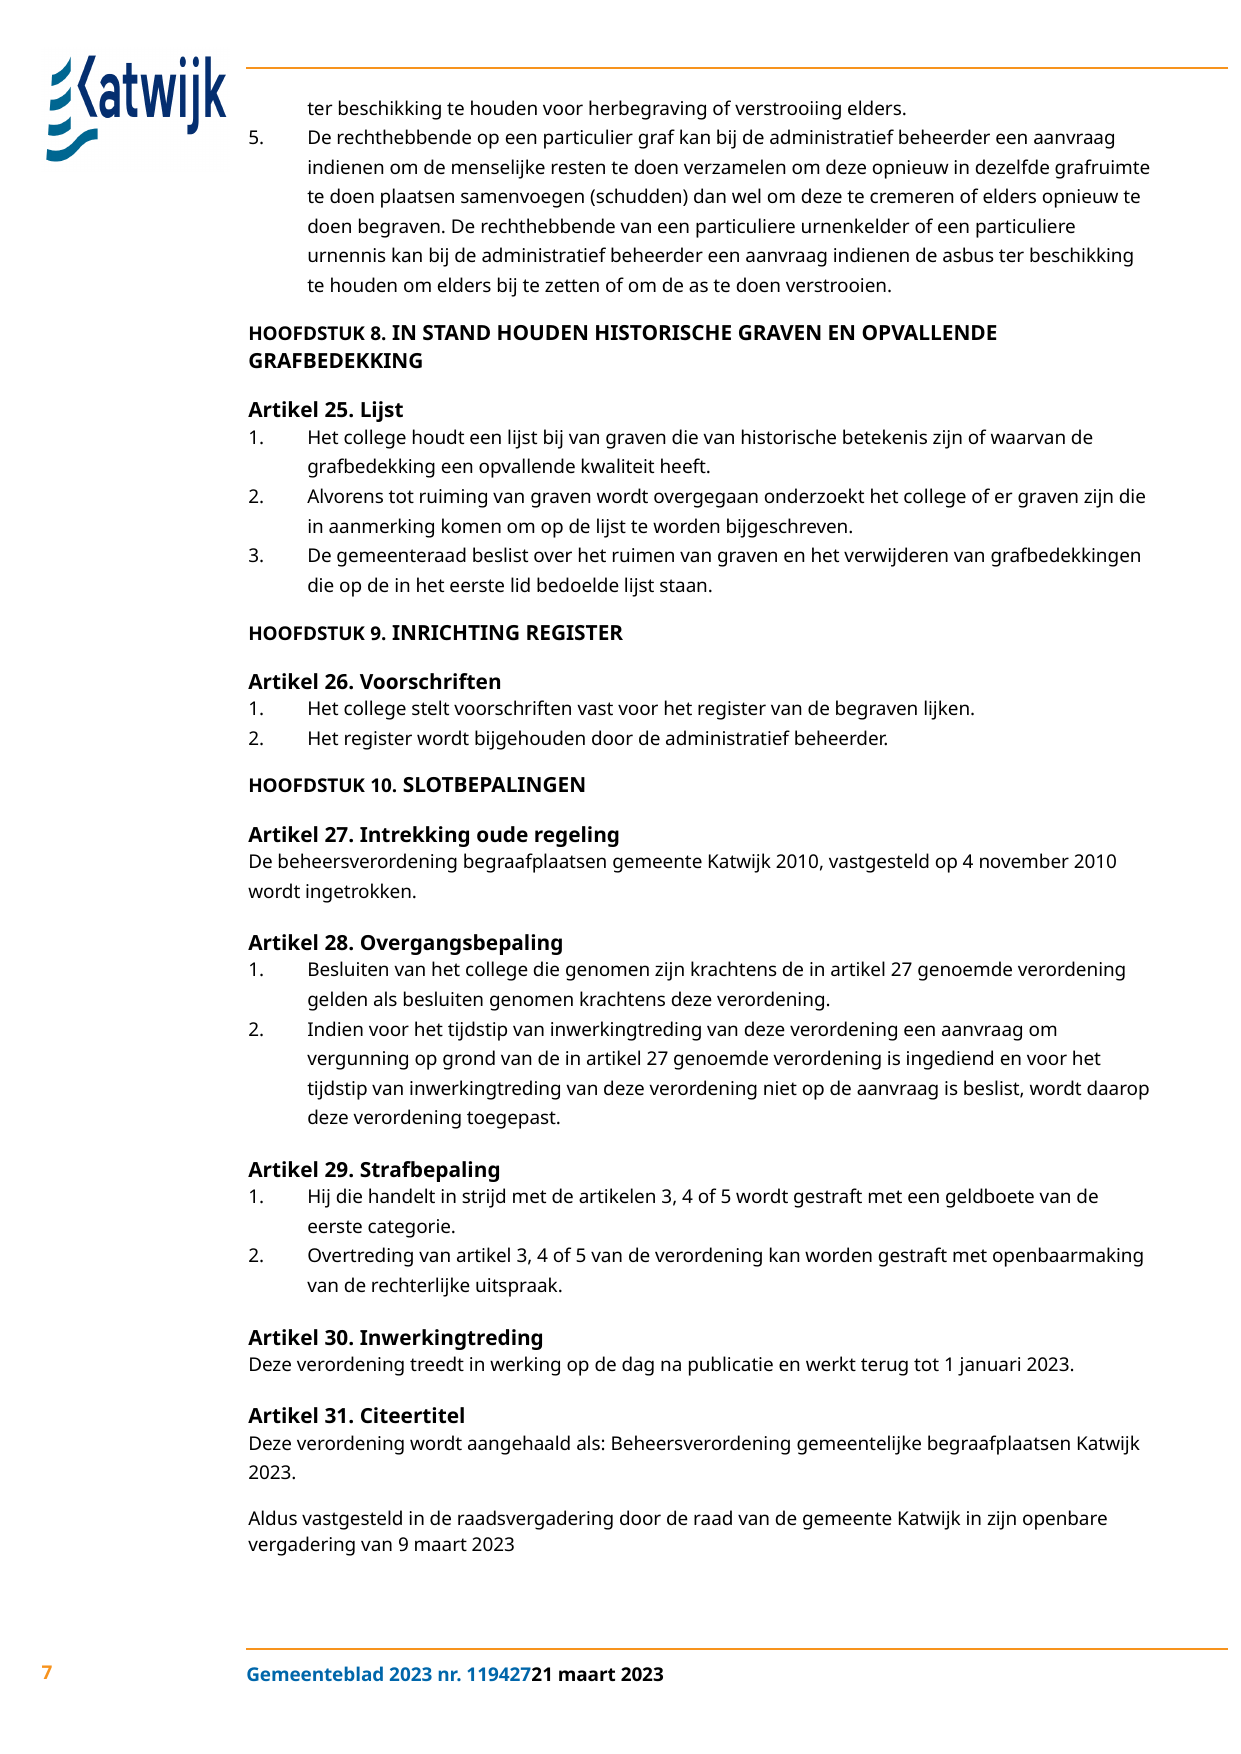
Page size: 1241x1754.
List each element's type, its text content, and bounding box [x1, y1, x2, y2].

text Deze verordening wordt aangehaald als: Beheersverordening gemeentelijke begraafplaatsen Katwijk 2023. [248, 1430, 1152, 1485]
text Artikel 25. Lijst [248, 396, 1152, 424]
list Indien voor het tijdstip van inwerkingtreding van deze verordening een aanvraag om vergunning op grond van de in artikel 27 genoemde verordening is ingediend en voor het tijdstip van inwerkingtreding van deze verordening niet op de aanvraag is beslist, wordt daarop deze verordening toegepast. [248, 1016, 1152, 1130]
text HOOFDSTUK 10. SLOTBEPALINGEN [248, 771, 1152, 799]
list Alvorens tot ruiming van graven wordt overgegaan onderzoekt het college of er graven zijn die in aanmerking komen om op de lijst te worden bijgeschreven. [248, 483, 1152, 538]
text Artikel 31. Citeertitel [248, 1401, 1152, 1430]
text HOOFDSTUK 9. INRICHTING REGISTER [248, 618, 1152, 646]
text Artikel 26. Voorschriften [248, 667, 1152, 695]
list Het college stelt voorschriften vast voor het register van de begraven lijken. [248, 695, 1152, 721]
list Besluiten van het college die genomen zijn krachtens de in artikel 27 genoemde verordening gelden als besluiten genomen krachtens deze verordening. [248, 957, 1152, 1012]
text Deze verordening treedt in werking op de dag na publicatie en werkt terug tot 1 januari 2023. [248, 1351, 1152, 1377]
text Artikel 29. Strafbepaling [248, 1155, 1152, 1183]
picture [41, 47, 231, 172]
list Hij die handelt in strijd met de artikelen 3, 4 of 5 wordt gestraft met een geldboete van de eerste categorie. [248, 1183, 1152, 1239]
text De beheersverordening begraafplaatsen gemeente Katwijk 2010, vastgesteld op 4 november 2010 wordt ingetrokken. [248, 848, 1152, 903]
text Artikel 27. Intrekking oude regeling [248, 820, 1152, 848]
list De rechthebbende op een particulier graf kan bij de administratief beheerder een aanvraag indienen om de menselijke resten te doen verzamelen om deze opnieuw in dezelfde grafruimte te doen plaatsen samenvoegen (schudden) dan wel om deze te cremeren of elders opnieuw te doen begraven. De rechthebbende van een particuliere urnenkelder of een particuliere urnennis kan bij de administratief beheerder een aanvraag indienen de asbus ter beschikking te houden om elders bij te zetten of om de as te doen verstrooien. [248, 124, 1152, 298]
list Overtreding van artikel 3, 4 of 5 van de verordening kan worden gestraft met openbaarmaking van de rechterlijke uitspraak. [248, 1243, 1152, 1298]
list Het register wordt bijgehouden door de administratief beheerder. [248, 725, 1152, 751]
list Het college houdt een lijst bij van graven die van historische betekenis zijn of waarvan de grafbedekking een opvallende kwaliteit heeft. [248, 424, 1152, 479]
text Aldus vastgesteld in de raadsvergadering door de raad van de gemeente Katwijk in zijn openbare vergadering van 9 maart 2023 [248, 1505, 1152, 1557]
list ter beschikking te houden voor herbegraving of verstrooiing elders. [248, 95, 1152, 121]
text Artikel 30. Inwerkingtreding [248, 1323, 1152, 1351]
list De gemeenteraad beslist over het ruimen van graven en het verwijderen van grafbedekkingen die op de in het eerste lid bedoelde lijst staan. [248, 542, 1152, 598]
text HOOFDSTUK 8. IN STAND HOUDEN HISTORISCHE GRAVEN EN OPVALLENDE GRAFBEDEKKING [248, 318, 1152, 375]
text Artikel 28. Overgangsbepaling [248, 928, 1152, 957]
